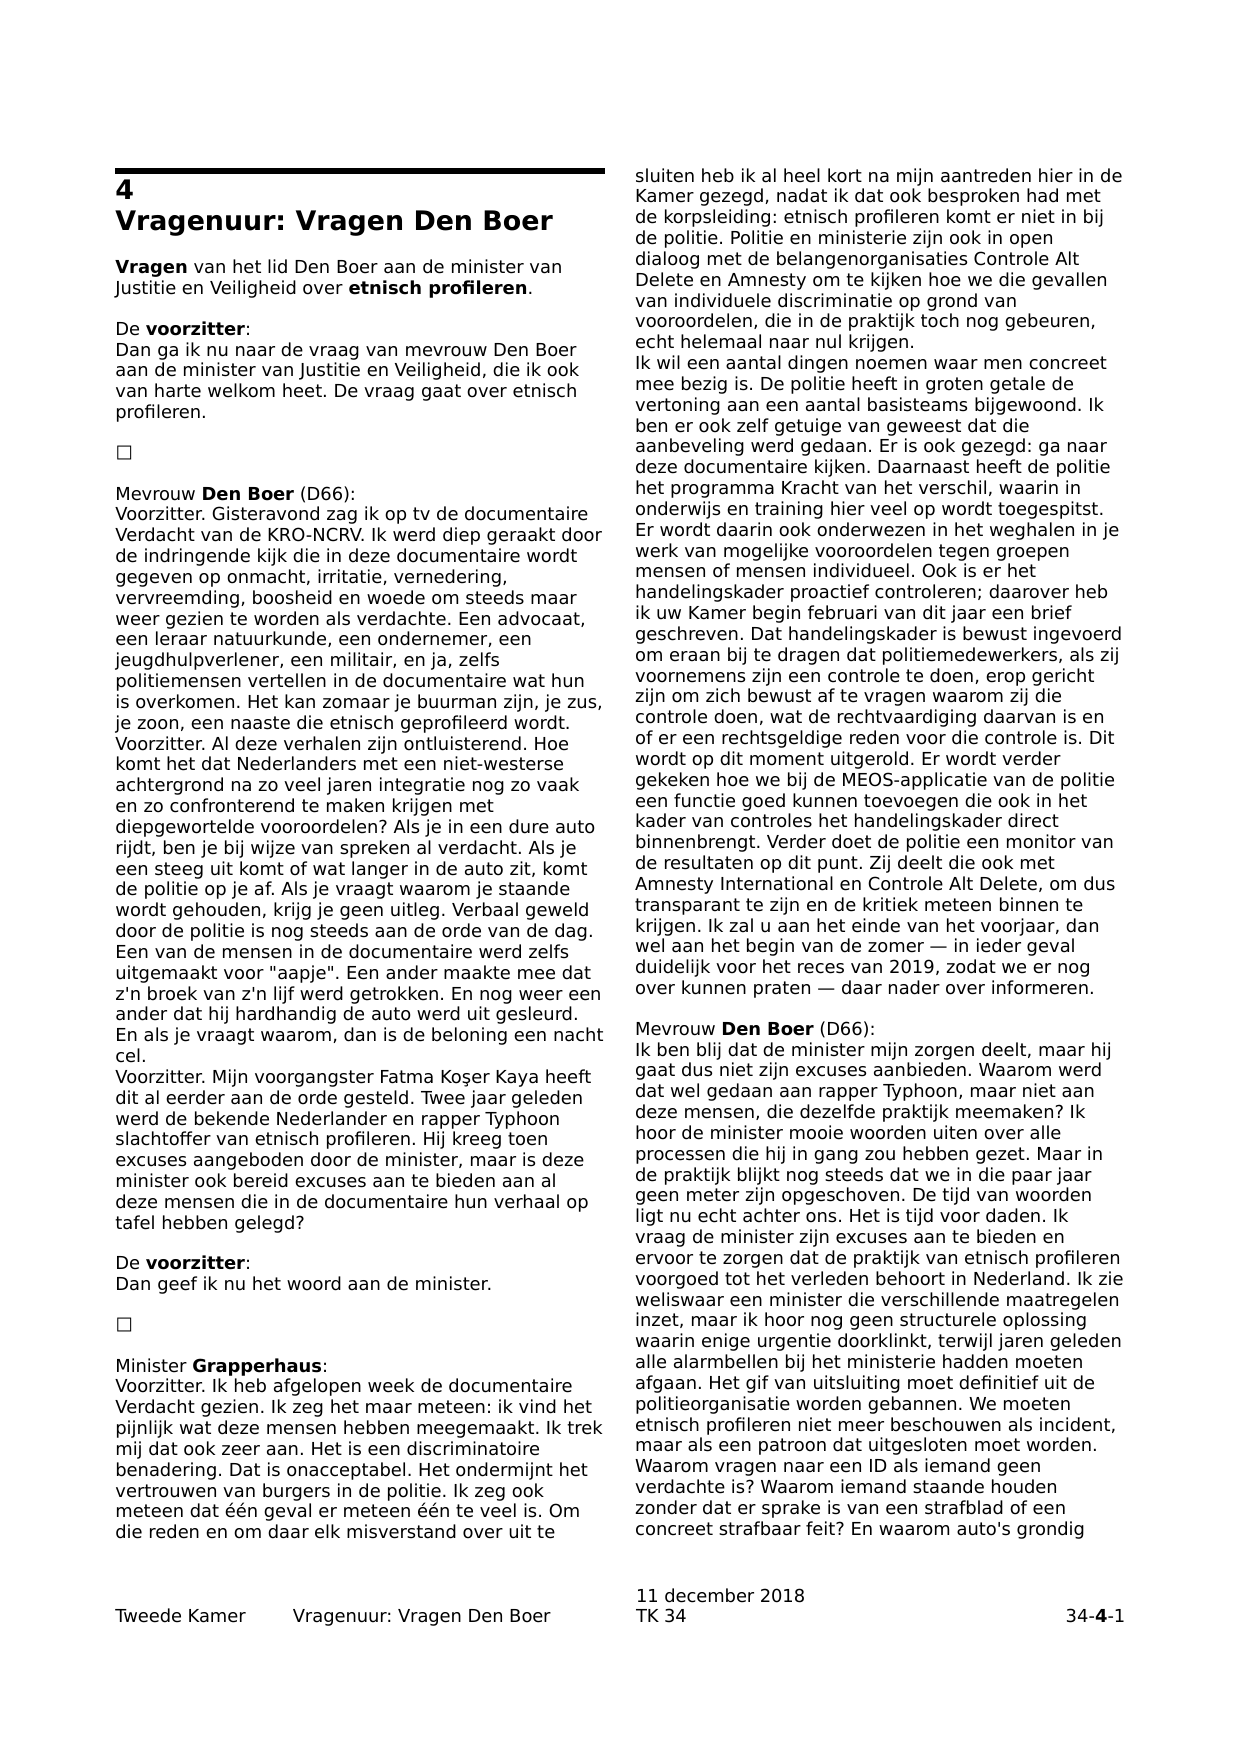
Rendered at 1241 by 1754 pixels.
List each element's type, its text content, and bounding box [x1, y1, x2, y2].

text De voorzitter: [115, 1253, 605, 1274]
text Voorzitter. Mijn voorgangster Fatma Koşer Kaya heeft dit al eerder aan de orde gesteld. Twee jaar geleden werd de bekende Nederlander en rapper Typhoon slachtoffer van etnisch profileren. Hij kreeg toen excuses aangeboden door de minister, maar is deze minister ook bereid excuses aan te bieden aan al deze mensen die in de documentaire hun verhaal op tafel hebben gelegd? [115, 1067, 605, 1233]
text Ik ben blij dat de minister mijn zorgen deelt, maar hij gaat dus niet zijn excuses aanbieden. Waarom werd dat wel gedaan aan rapper Typhoon, maar niet aan deze mensen, die dezelfde praktijk meemaken? Ik hoor de minister mooie woorden uiten over alle processen die hij in gang zou hebben gezet. Maar in de praktijk blijkt nog steeds dat we in die paar jaar geen meter zijn opgeschoven. De tijd van woorden ligt nu echt achter ons. Het is tijd voor daden. Ik vraag de minister zijn excuses aan te bieden en ervoor te zorgen dat de praktijk van etnisch profileren voorgoed tot het verleden behoort in Nederland. Ik zie weliswaar een minister die verschillende maatregelen inzet, maar ik hoor nog geen structurele oplossing waarin enige urgentie doorklinkt, terwijl jaren geleden alle alarmbellen bij het ministerie hadden moeten afgaan. Het gif van uitsluiting moet definitief uit de politieorganisatie worden gebannen. We moeten etnisch profileren niet meer beschouwen als incident, maar als een patroon dat uitgesloten moet worden. Waarom vragen naar een ID als iemand geen verdachte is? Waarom iemand staande houden zonder dat er sprake is van een strafblad of een concreet strafbaar feit? En waarom auto's grondig [635, 1039, 1125, 1539]
text Voorzitter. Al deze verhalen zijn ontluisterend. Hoe komt het dat Nederlanders met een niet-westerse achtergrond na zo veel jaren integratie nog zo vaak en zo confronterend te maken krijgen met diepgewortelde vooroordelen? Als je in een dure auto rijdt, ben je bij wijze van spreken al verdacht. Als je een steeg uit komt of wat langer in de auto zit, komt de politie op je af. Als je vraagt waarom je staande wordt gehouden, krijg je geen uitleg. Verbaal geweld door de politie is nog steeds aan de orde van de dag. Een van de mensen in de documentaire werd zelfs uitgemaakt voor "aapje". Een ander maakte mee dat z'n broek van z'n lijf werd getrokken. En nog weer een ander dat hij hardhandig de auto werd uit gesleurd. En als je vraagt waarom, dan is de beloning een nacht cel. [115, 733, 605, 1067]
title 4 Vragenuur: Vragen Den Boer [115, 174, 605, 237]
text sluiten heb ik al heel kort na mijn aantreden hier in de Kamer gezegd, nadat ik dat ook besproken had met de korpsleiding: etnisch profileren komt er niet in bij de politie. Politie en ministerie zijn ook in open dialoog met de belangenorganisaties Controle Alt Delete en Amnesty om te kijken hoe we die gevallen van individuele discriminatie op grond van vooroordelen, die in de praktijk toch nog gebeuren, echt helemaal naar nul krijgen. [635, 165, 1125, 353]
text Minister Grapperhaus: [115, 1356, 605, 1376]
text ⬜ [115, 1315, 605, 1336]
text Voorzitter. Ik heb afgelopen week de documentaire Verdacht gezien. Ik zeg het maar meteen: ik vind het pijnlijk wat deze mensen hebben meegemaakt. Ik trek mij dat ook zeer aan. Het is een discriminatoire benadering. Dat is onacceptabel. Het ondermijnt het vertrouwen van burgers in de politie. Ik zeg ook meteen dat één geval er meteen één te veel is. Om die reden en om daar elk misverstand over uit te [115, 1376, 605, 1543]
text Ik wil een aantal dingen noemen waar men concreet mee bezig is. De politie heeft in groten getale de vertoning aan een aantal basisteams bijgewoond. Ik ben er ook zelf getuige van geweest dat die aanbeveling werd gedaan. Er is ook gezegd: ga naar deze documentaire kijken. Daarnaast heeft de politie het programma Kracht van het verschil, waarin in onderwijs en training hier veel op wordt toegespitst. Er wordt daarin ook onderwezen in het weghalen in je werk van mogelijke vooroordelen tegen groepen mensen of mensen individueel. Ook is er het handelingskader proactief controleren; daarover heb ik uw Kamer begin februari van dit jaar een brief geschreven. Dat handelingskader is bewust ingevoerd om eraan bij te dragen dat politiemedewerkers, als zij voornemens zijn een controle te doen, erop gericht zijn om zich bewust af te vragen waarom zij die controle doen, wat de rechtvaardiging daarvan is en of er een rechtsgeldige reden voor die controle is. Dit wordt op dit moment uitgerold. Er wordt verder gekeken hoe we bij de MEOS-applicatie van de politie een functie goed kunnen toevoegen die ook in het kader van controles het handelingskader direct binnenbrengt. Verder doet de politie een monitor van de resultaten op dit punt. Zij deelt die ook met Amnesty International en Controle Alt Delete, om dus transparant te zijn en de kritiek meteen binnen te krijgen. Ik zal u aan het einde van het voorjaar, dan wel aan het begin van de zomer — in ieder geval duidelijk voor het reces van 2019, zodat we er nog over kunnen praten — daar nader over informeren. [635, 353, 1125, 999]
text Vragen van het lid Den Boer aan de minister van Justitie en Veiligheid over etnisch profileren. [115, 257, 605, 298]
text Mevrouw Den Boer (D66): [115, 483, 605, 504]
text De voorzitter: [115, 318, 605, 339]
text Voorzitter. Gisteravond zag ik op tv de documentaire Verdacht van de KRO-NCRV. Ik werd diep geraakt door de indringende kijk die in deze documentaire wordt gegeven op onmacht, irritatie, vernedering, vervreemding, boosheid en woede om steeds maar weer gezien te worden als verdachte. Een advocaat, een leraar natuurkunde, een ondernemer, een jeugdhulpverlener, een militair, en ja, zelfs politiemensen vertellen in de documentaire wat hun is overkomen. Het kan zomaar je buurman zijn, je zus, je zoon, een naaste die etnisch geprofileerd wordt. [115, 504, 605, 733]
text Dan ga ik nu naar de vraag van mevrouw Den Boer aan de minister van Justitie en Veiligheid, die ik ook van harte welkom heet. De vraag gaat over etnisch profileren. [115, 339, 605, 423]
text ⬜ [115, 443, 605, 463]
text Mevrouw Den Boer (D66): [635, 1019, 1125, 1039]
text Dan geef ik nu het woord aan de minister. [115, 1274, 605, 1295]
